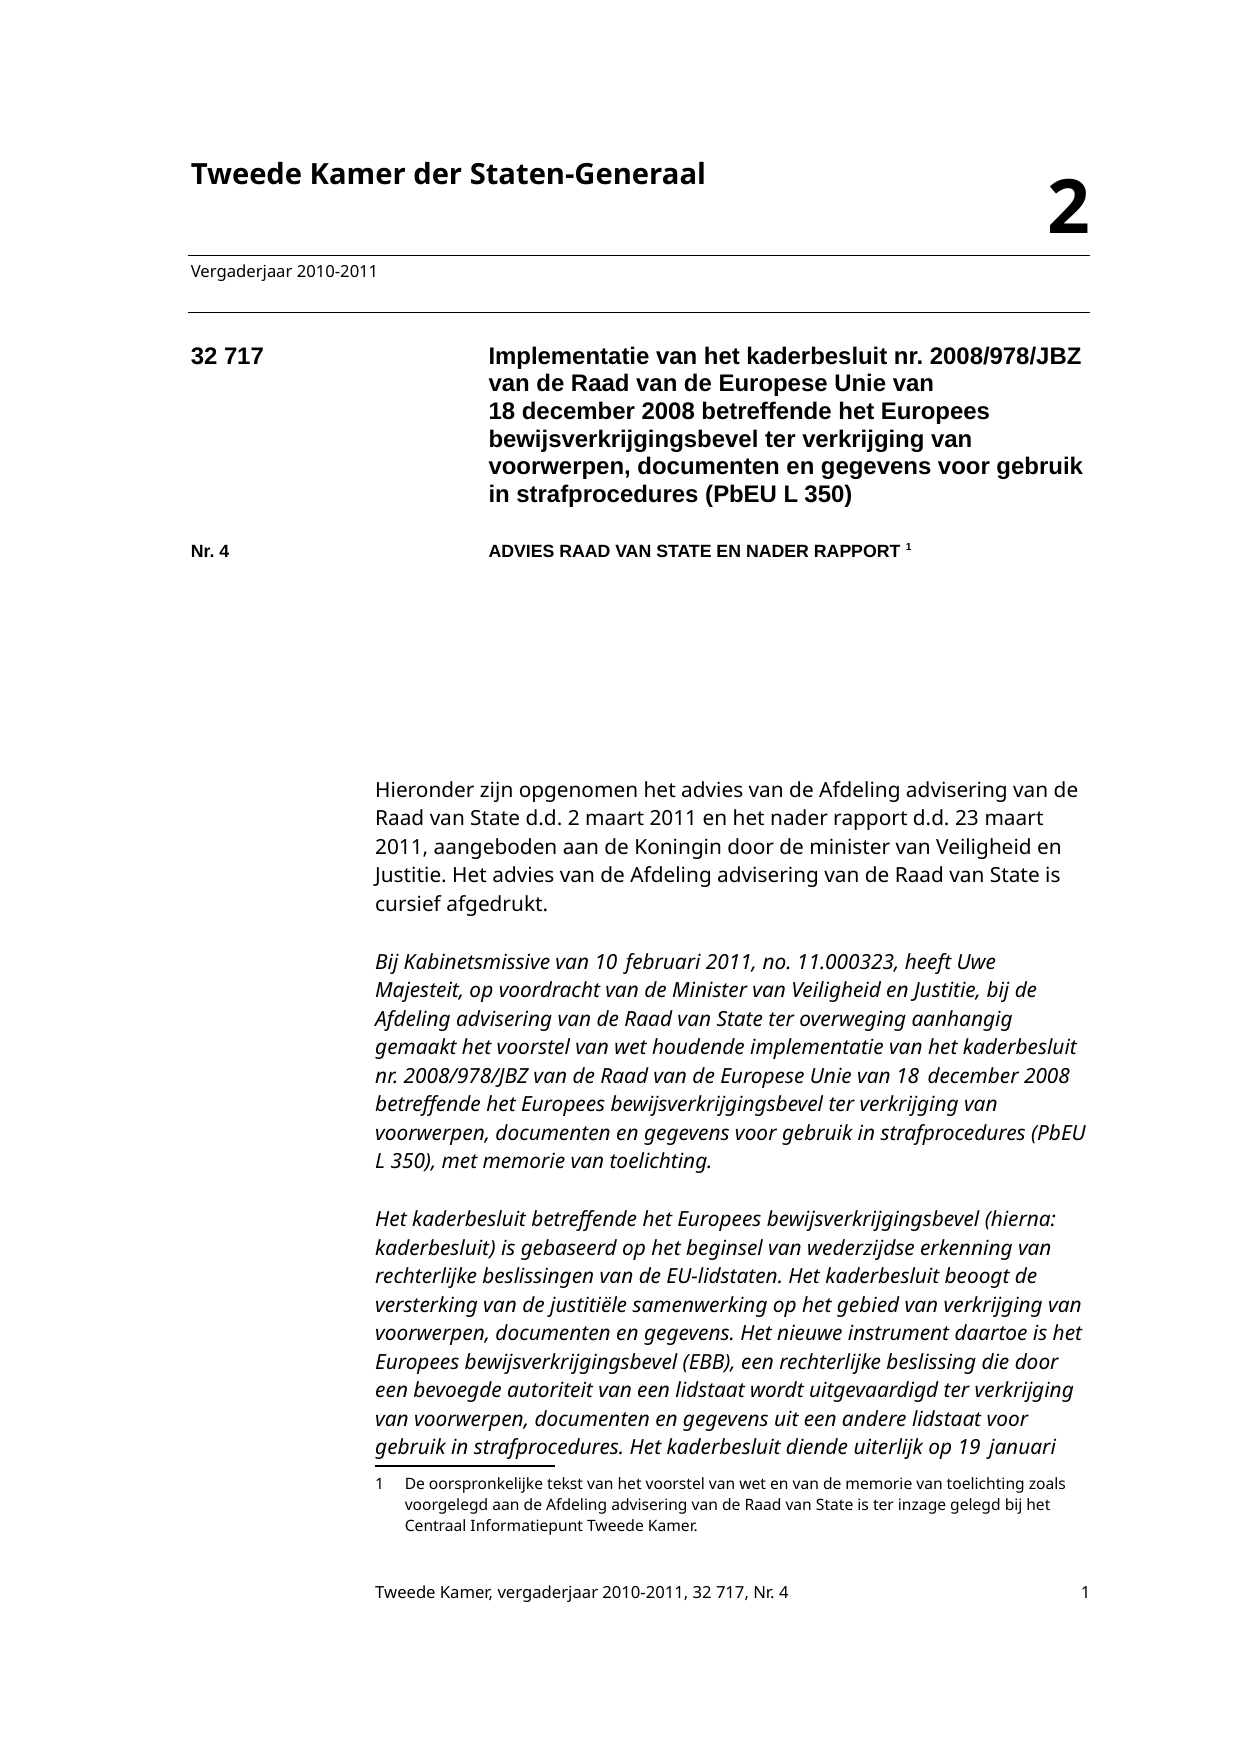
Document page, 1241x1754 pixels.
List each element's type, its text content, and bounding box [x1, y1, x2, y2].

text Bij Kabinetsmissive van 10 februari 2011, no. 11.000323, heeft Uwe Majesteit, op voordracht van de Minister van Veiligheid en Justitie, bij de Afdeling advisering van de Raad van State ter overweging aanhangig gemaakt het voorstel van wet houdende implementatie van het kaderbesluit nr. 2008/978/JBZ van de Raad van de Europese Unie van 18 december 2008 betreffende het Europees bewijsverkrijgingsbevel ter verkrijging van voorwerpen, documenten en gegevens voor gebruik in strafprocedures (PbEU L 350), met memorie van toelichting. [375, 947, 1090, 1174]
text Hieronder zijn opgenomen het advies van de Afdeling advisering van de Raad van State d.d. 2 maart 2011 en het nader rapport d.d. 23 maart 2011, aangeboden aan de Koningin door de minister van Veiligheid en Justitie. Het advies van de Afdeling advisering van de Raad van State is cursief afgedrukt. [375, 775, 1090, 917]
table_cell [188, 313, 485, 339]
table_cell Vergaderjaar 2010-2011 [188, 256, 485, 312]
table_cell Nr. 4 [188, 538, 485, 656]
table_cell [485, 313, 1090, 339]
table_cell Implementatie van het kaderbesluit nr. 2008/978/JBZ van de Raad van de Europese Unie van 18 december 2008 betreffende het Europees bewijsverkrijgingsbevel ter verkrijging van voorwerpen, documenten en gegevens voor gebruik in strafprocedures (PbEU L 350) [485, 339, 1090, 537]
table_cell ADVIES RAAD VAN STATE EN NADER RAPPORT [485, 538, 1090, 656]
table_cell [485, 256, 1090, 312]
text Het kaderbesluit betreffende het Europees bewijsverkrijgingsbevel (hierna: kaderbesluit) is gebaseerd op het beginsel van wederzijdse erkenning van rechterlijke beslissingen van de EU-lidstaten. Het kaderbesluit beoogt de versterking van de justitiële samenwerking op het gebied van verkrijging van voorwerpen, documenten en gegevens. Het nieuwe instrument daartoe is het Europees bewijsverkrijgingsbevel (EBB), een rechterlijke beslissing die door een bevoegde autoriteit van een lidstaat wordt uitgevaardigd ter verkrijging van voorwerpen, documenten en gegevens uit een andere lidstaat voor gebruik in strafprocedures. Het kaderbesluit diende uiterlijk op 19 januari [375, 1204, 1090, 1461]
table_header Tweede Kamer der Staten-Generaal [188, 150, 909, 255]
table_header 2 [910, 150, 1090, 255]
table_cell 32 717 [188, 339, 485, 537]
